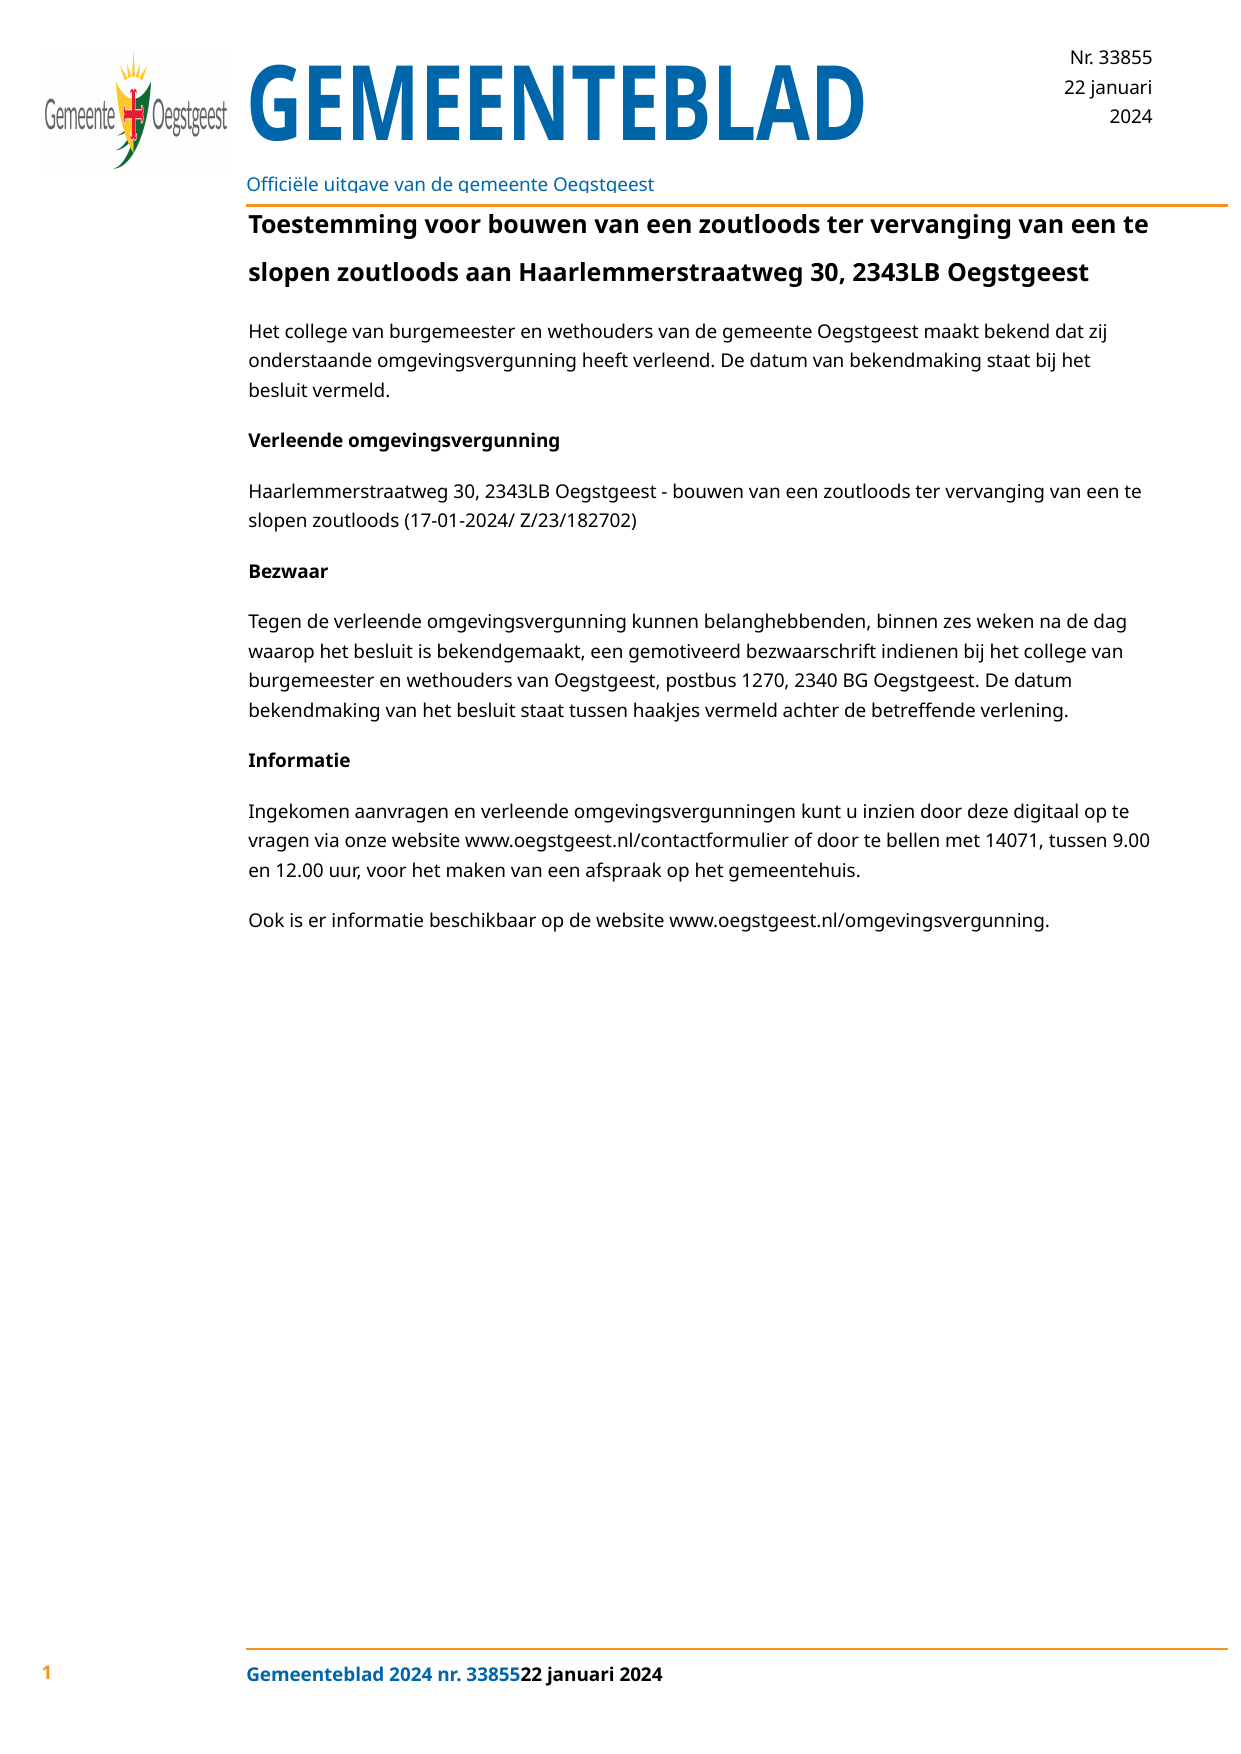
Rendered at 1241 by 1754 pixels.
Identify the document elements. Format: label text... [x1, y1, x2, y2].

text Verleende omgevingsvergunning [248, 427, 1152, 453]
picture [41, 47, 231, 172]
text Informatie [248, 747, 1152, 773]
text Het college van burgemeester en wethouders van de gemeente Oegstgeest maakt bekend dat zij onderstaande omgevingsvergunning heeft verleend. De datum van bekendmaking staat bij het besluit vermeld. [248, 318, 1152, 403]
text Bezwaar [248, 558, 1152, 584]
text Ingekomen aanvragen en verleende omgevingsvergunningen kunt u inzien door deze digitaal op te vragen via onze website www.oegstgeest.nl/contactformulier of door te bellen met 14071, tussen 9.00 en 12.00 uur, voor het maken van een afspraak op het gemeentehuis. [248, 798, 1152, 883]
text Haarlemmerstraatweg 30, 2343LB Oegstgeest - bouwen van een zoutloods ter vervanging van een te slopen zoutloods (17-01-2024/ Z/23/182702) [248, 478, 1152, 533]
text Toestemming voor bouwen van een zoutloods ter vervanging van een te slopen zoutloods aan Haarlemmerstraatweg 30, 2343LB Oegstgeest [248, 207, 1152, 288]
text Tegen de verleende omgevingsvergunning kunnen belanghebbenden, binnen zes weken na de dag waarop het besluit is bekendgemaakt, een gemotiveerd bezwaarschrift indienen bij het college van burgemeester en wethouders van Oegstgeest, postbus 1270, 2340 BG Oegstgeest. De datum bekendmaking van het besluit staat tussen haakjes vermeld achter de betreffende verlening. [248, 608, 1152, 723]
text Ook is er informatie beschikbaar op de website www.oegstgeest.nl/omgevingsvergunning. [248, 907, 1152, 933]
